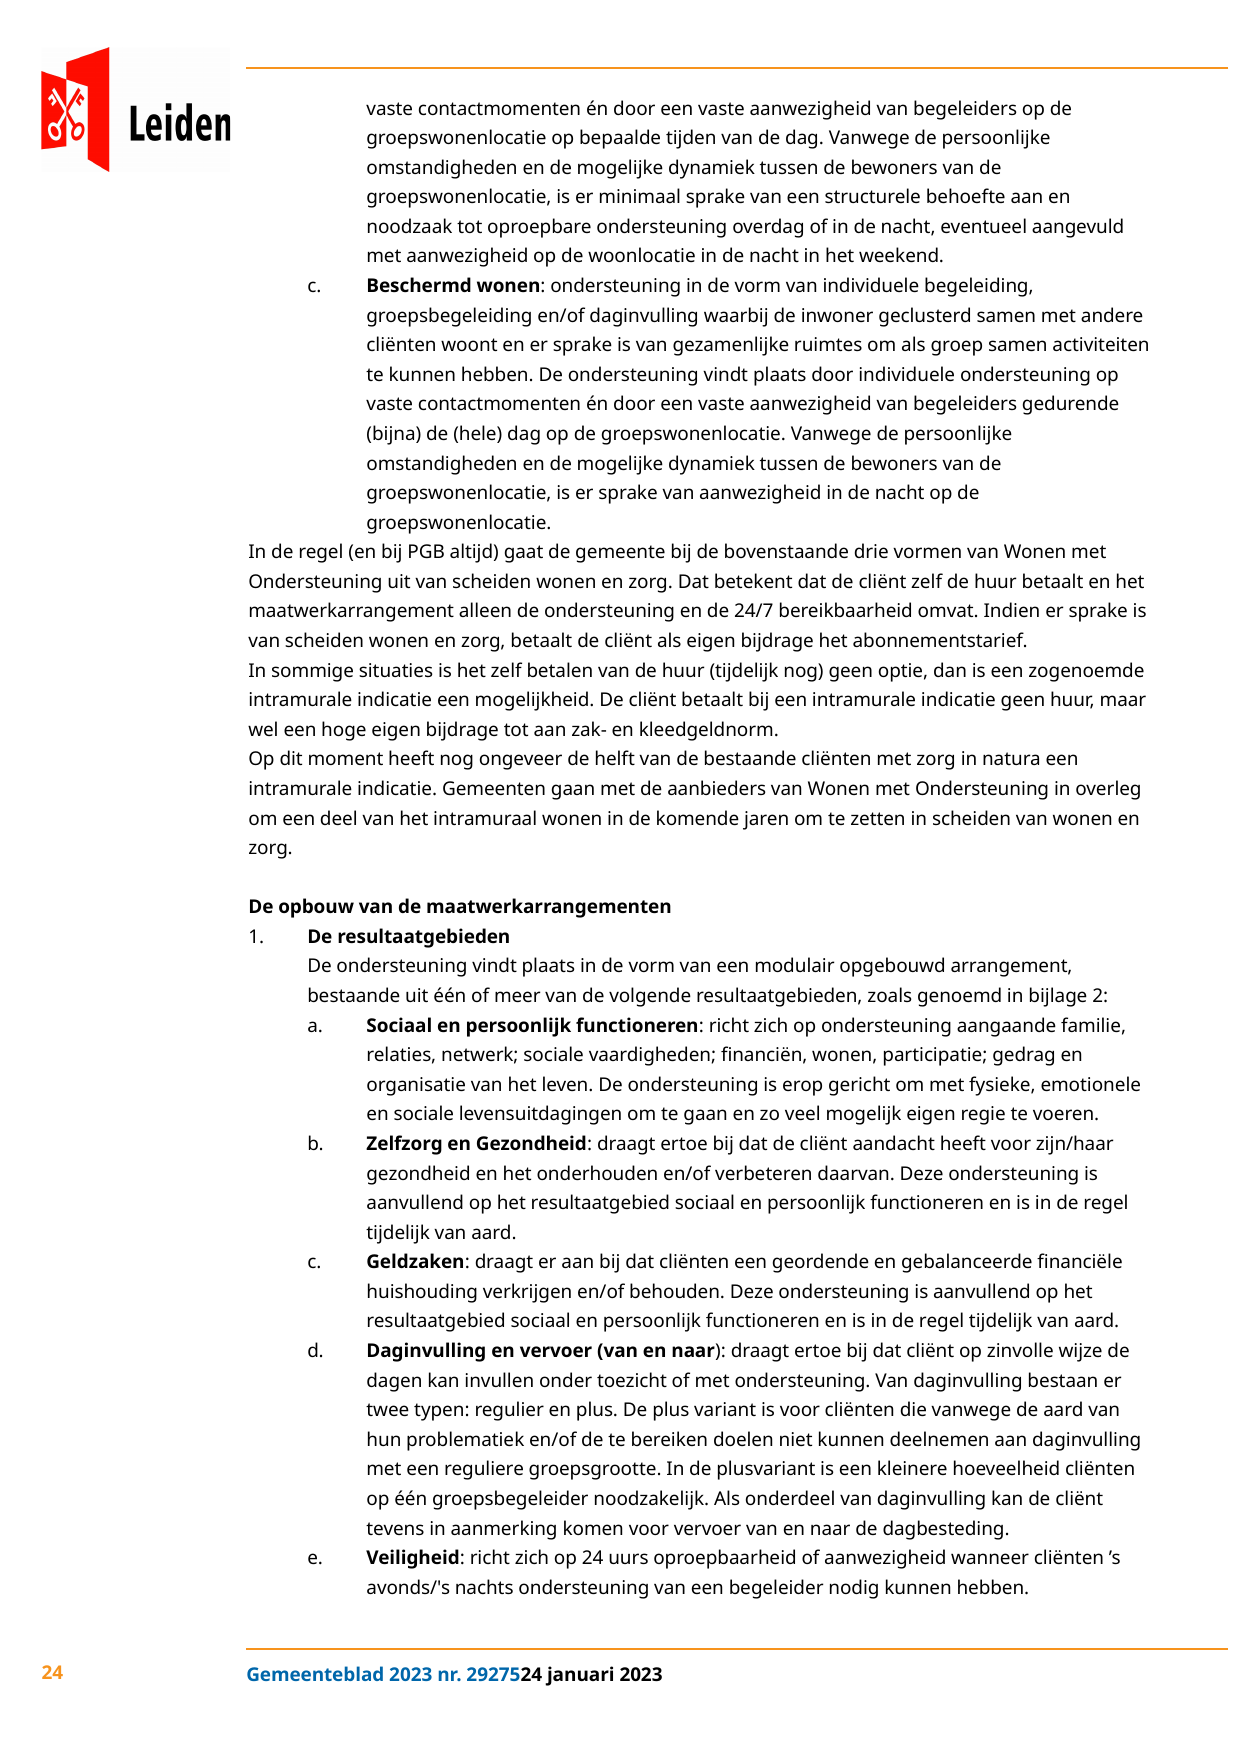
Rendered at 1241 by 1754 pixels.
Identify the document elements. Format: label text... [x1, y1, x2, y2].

list De ondersteuning vindt plaats in de vorm van een modulair opgebouwd arrangement, bestaande uit één of meer van de volgende resultaatgebieden, zoals genoemd in bijlage 2: [248, 953, 1152, 1008]
list Daginvulling en vervoer (van en naar): draagt ertoe bij dat cliënt op zinvolle wijze de dagen kan invullen onder toezicht of met ondersteuning. Van daginvulling bestaan er twee typen: regulier en plus. De plus variant is voor cliënten die vanwege de aard van hun problematiek en/of de te bereiken doelen niet kunnen deelnemen aan daginvulling met een reguliere groepsgrootte. In de plusvariant is een kleinere hoeveelheid cliënten op één groepsbegeleider noodzakelijk. Als onderdeel van daginvulling kan de cliënt tevens in aanmerking komen voor vervoer van en naar de dagbesteding. [307, 1337, 1152, 1541]
list Sociaal en persoonlijk functioneren: richt zich op ondersteuning aangaande familie, relaties, netwerk; sociale vaardigheden; financiën, wonen, participatie; gedrag en organisatie van het leven. De ondersteuning is erop gericht om met fysieke, emotionele en sociale levensuitdagingen om te gaan en zo veel mogelijk eigen regie te voeren. [307, 1012, 1152, 1126]
list vaste contactmomenten én door een vaste aanwezigheid van begeleiders op de groepswonenlocatie op bepaalde tijden van de dag. Vanwege de persoonlijke omstandigheden en de mogelijke dynamiek tussen de bewoners van de groepswonenlocatie, is er minimaal sprake van een structurele behoefte aan en noodzaak tot oproepbare ondersteuning overdag of in de nacht, eventueel aangevuld met aanwezigheid op de woonlocatie in de nacht in het weekend. [307, 95, 1152, 268]
list Veiligheid: richt zich op 24 uurs oproepbaarheid of aanwezigheid wanneer cliënten ’s avonds/'s nachts ondersteuning van een begeleider nodig kunnen hebben. [307, 1544, 1152, 1600]
list De resultaatgebieden [248, 923, 1152, 949]
list Beschermd wonen: ondersteuning in de vorm van individuele begeleiding, groepsbegeleiding en/of daginvulling waarbij de inwoner geclusterd samen met andere cliënten woont en er sprake is van gezamenlijke ruimtes om als groep samen activiteiten te kunnen hebben. De ondersteuning vindt plaats door individuele ondersteuning op vaste contactmomenten én door een vaste aanwezigheid van begeleiders gedurende (bijna) de (hele) dag op de groepswonenlocatie. Vanwege de persoonlijke omstandigheden en de mogelijke dynamiek tussen de bewoners van de groepswonenlocatie, is er sprake van aanwezigheid in de nacht op de groepswonenlocatie. [307, 272, 1152, 535]
list Zelfzorg en Gezondheid: draagt ertoe bij dat de cliënt aandacht heeft voor zijn/haar gezondheid en het onderhouden en/of verbeteren daarvan. Deze ondersteuning is aanvullend op het resultaatgebied sociaal en persoonlijk functioneren en is in de regel tijdelijk van aard. [307, 1130, 1152, 1245]
text In de regel (en bij PGB altijd) gaat de gemeente bij de bovenstaande drie vormen van Wonen met Ondersteuning uit van scheiden wonen en zorg. Dat betekent dat de cliënt zelf de huur betaalt en het maatwerkarrangement alleen de ondersteuning en de 24/7 bereikbaarheid omvat. Indien er sprake is van scheiden wonen en zorg, betaalt de cliënt als eigen bijdrage het abonnementstarief. [248, 538, 1152, 653]
text Op dit moment heeft nog ongeveer de helft van de bestaande cliënten met zorg in natura een intramurale indicatie. Gemeenten gaan met de aanbieders van Wonen met Ondersteuning in overleg om een deel van het intramuraal wonen in de komende jaren om te zetten in scheiden van wonen en zorg. [248, 746, 1152, 860]
text In sommige situaties is het zelf betalen van de huur (tijdelijk nog) geen optie, dan is een zogenoemde intramurale indicatie een mogelijkheid. De cliënt betaalt bij een intramurale indicatie geen huur, maar wel een hoge eigen bijdrage tot aan zak- en kleedgeldnorm. [248, 657, 1152, 742]
picture [41, 47, 231, 172]
text De opbouw van de maatwerkarrangementen [248, 893, 1152, 919]
list Geldzaken: draagt er aan bij dat cliënten een geordende en gebalanceerde financiële huishouding verkrijgen en/of behouden. Deze ondersteuning is aanvullend op het resultaatgebied sociaal en persoonlijk functioneren en is in de regel tijdelijk van aard. [307, 1248, 1152, 1333]
